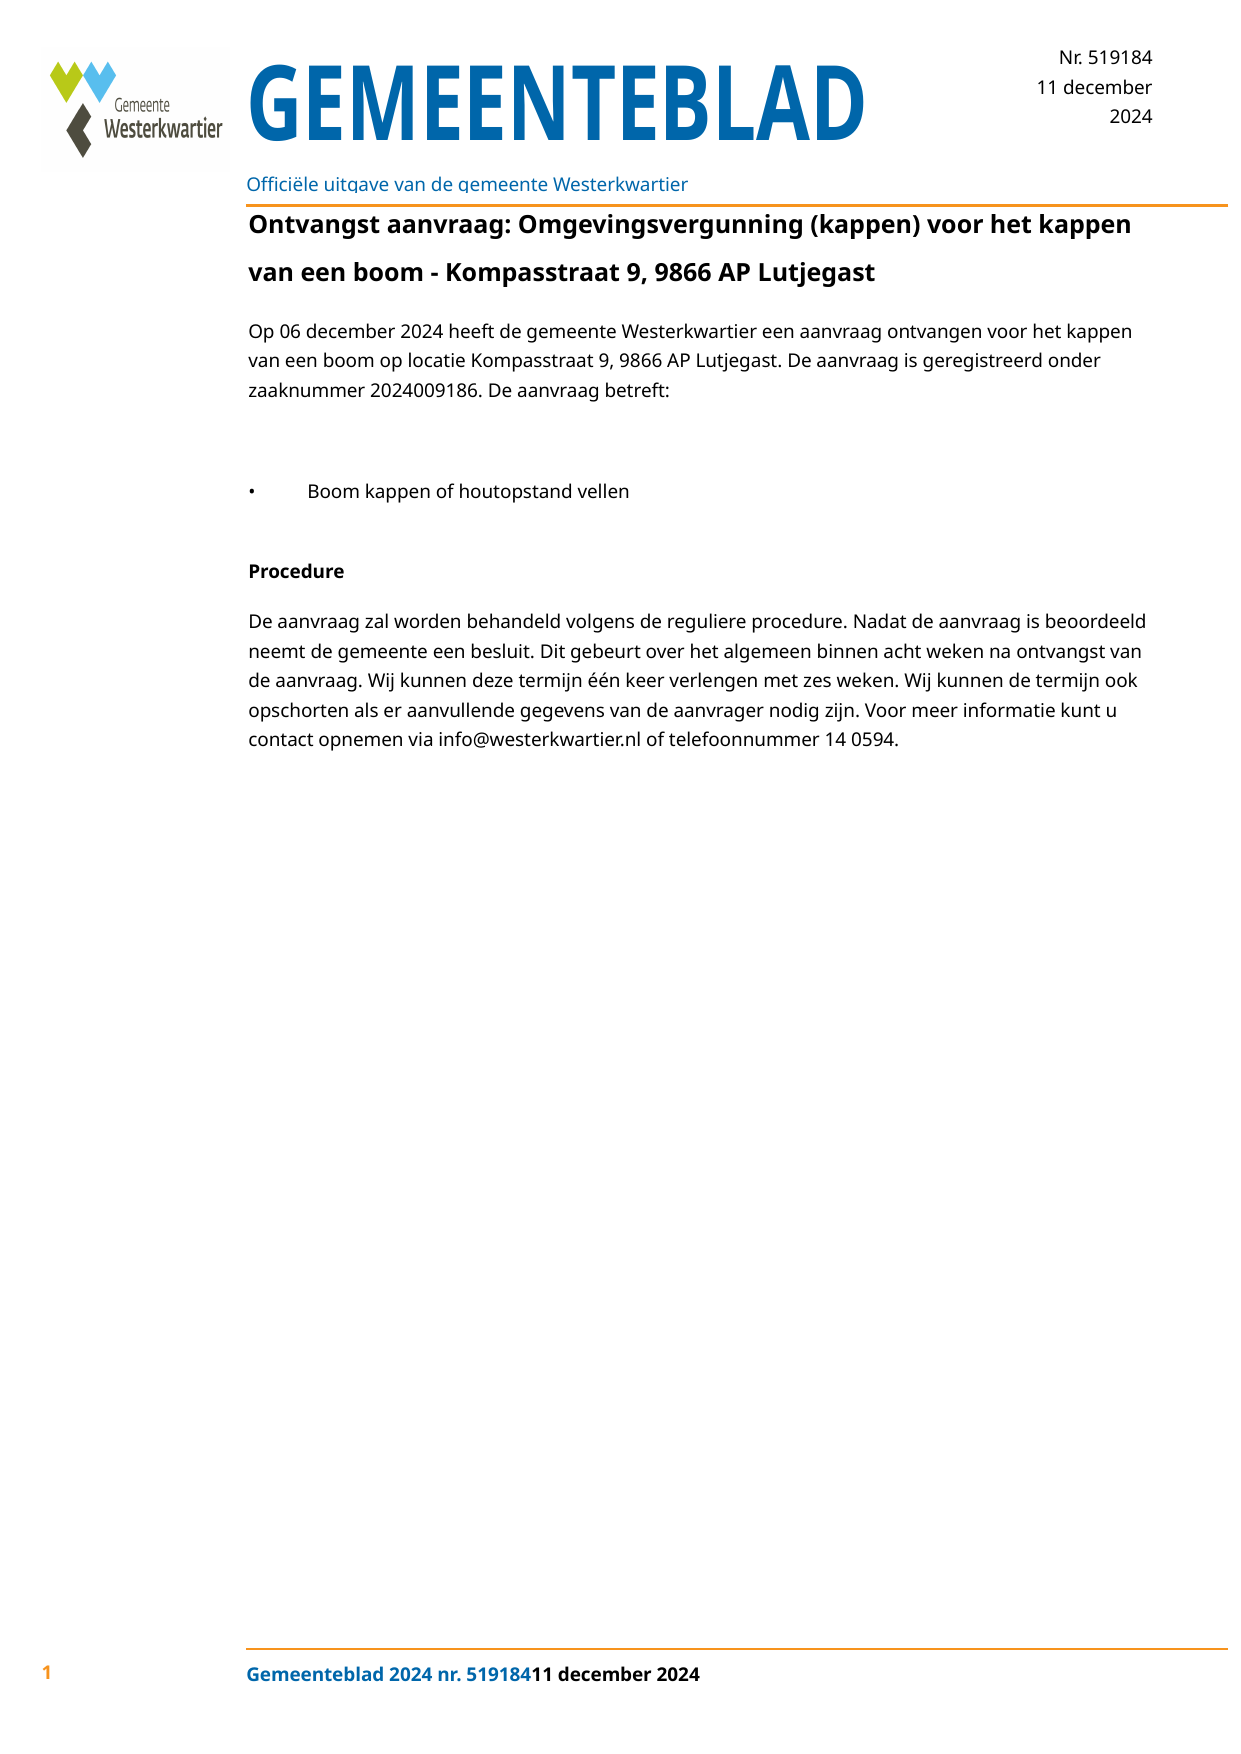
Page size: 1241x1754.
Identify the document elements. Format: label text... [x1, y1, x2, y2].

text Op 06 december 2024 heeft de gemeente Westerkwartier een aanvraag ontvangen voor het kappen van een boom op locatie Kompasstraat 9, 9866 AP Lutjegast. De aanvraag is geregistreerd onder zaaknummer 2024009186. De aanvraag betreft: [248, 318, 1152, 403]
picture [41, 47, 231, 172]
text De aanvraag zal worden behandeld volgens de reguliere procedure. Nadat de aanvraag is beoordeeld neemt de gemeente een besluit. Dit gebeurt over het algemeen binnen acht weken na ontvangst van de aanvraag. Wij kunnen deze termijn één keer verlengen met zes weken. Wij kunnen de termijn ook opschorten als er aanvullende gegevens van de aanvrager nodig zijn. Voor meer informatie kunt u contact opnemen via info@westerkwartier.nl of telefoonnummer 14 0594. [248, 608, 1152, 752]
text Ontvangst aanvraag: Omgevingsvergunning (kappen) voor het kappen van een boom - Kompasstraat 9, 9866 AP Lutjegast [248, 207, 1152, 288]
list Boom kappen of houtopstand vellen [248, 478, 1152, 504]
text Procedure [248, 558, 1152, 584]
